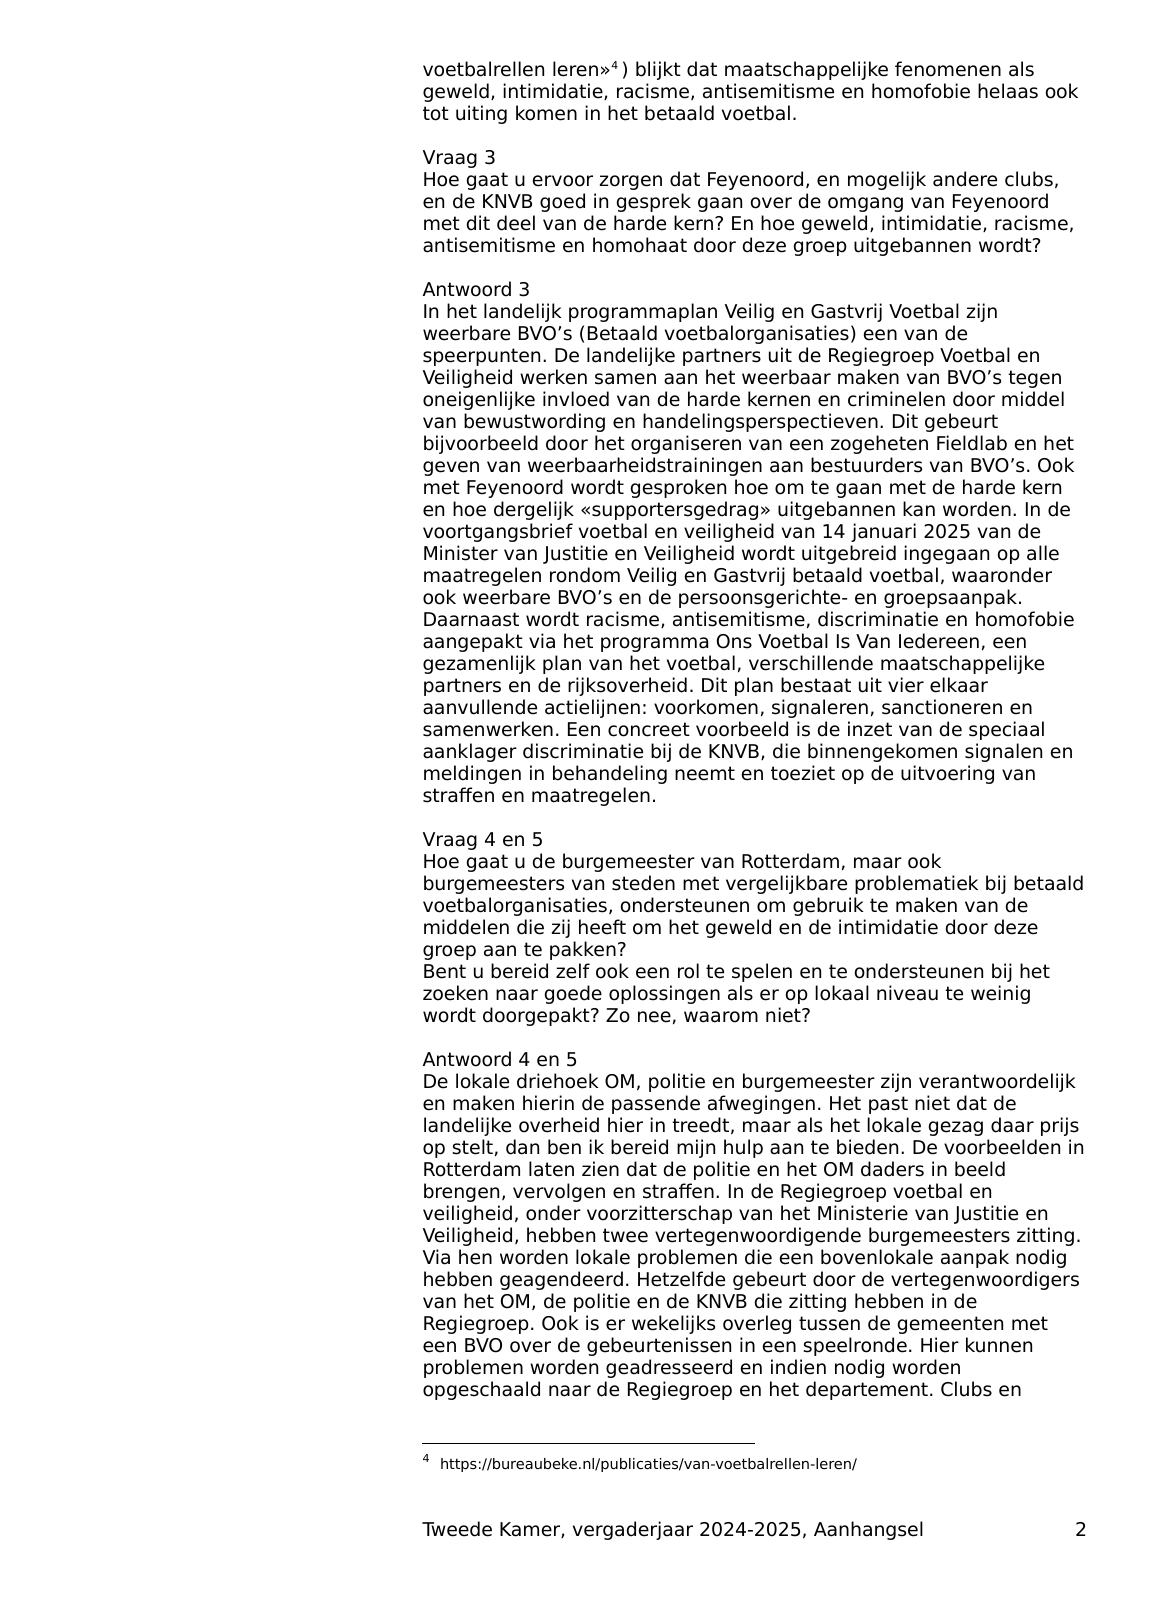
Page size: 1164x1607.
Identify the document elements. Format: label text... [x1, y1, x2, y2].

text Vraag 4 en 5 [422, 829, 1087, 851]
text Antwoord 4 en 5 [422, 1049, 1087, 1071]
text De lokale driehoek OM, politie en burgemeester zijn verantwoordelijk en maken hierin de passende afwegingen. Het past niet dat de landelijke overheid hier in treedt, maar als het lokale gezag daar prijs op stelt, dan ben ik bereid mijn hulp aan te bieden. De voorbeelden in Rotterdam laten zien dat de politie en het OM daders in beeld brengen, vervolgen en straffen. In de Regiegroep voetbal en veiligheid, onder voorzitterschap van het Ministerie van Justitie en Veiligheid, hebben twee vertegenwoordigende burgemeesters zitting. Via hen worden lokale problemen die een bovenlokale aanpak nodig hebben geagendeerd. Hetzelfde gebeurt door de vertegenwoordigers van het OM, de politie en de KNVB die zitting hebben in de Regiegroep. Ook is er wekelijks overleg tussen de gemeenten met een BVO over de gebeurtenissen in een speelronde. Hier kunnen problemen worden geadresseerd en indien nodig worden opgeschaald naar de Regiegroep en het departement. Clubs en [422, 1071, 1087, 1401]
text https://bureaubeke.nl/publicaties/van-voetbalrellen-leren/ [422, 1452, 1087, 1474]
text Vraag 3 [422, 147, 1087, 169]
text In het landelijk programmaplan Veilig en Gastvrij Voetbal zijn weerbare BVO’s (Betaald voetbalorganisaties) een van de speerpunten. De landelijke partners uit de Regiegroep Voetbal en Veiligheid werken samen aan het weerbaar maken van BVO’s tegen oneigenlijke invloed van de harde kernen en criminelen door middel van bewustwording en handelingsperspectieven. Dit gebeurt bijvoorbeeld door het organiseren van een zogeheten Fieldlab en het geven van weerbaarheidstrainingen aan bestuurders van BVO’s. Ook met Feyenoord wordt gesproken hoe om te gaan met de harde kern en hoe dergelijk «supportersgedrag» uitgebannen kan worden. In de voortgangsbrief voetbal en veiligheid van 14 januari 2025 van de Minister van Justitie en Veiligheid wordt uitgebreid ingegaan op alle maatregelen rondom Veilig en Gastvrij betaald voetbal, waaronder ook weerbare BVO’s en de persoonsgerichte- en groepsaanpak. [422, 301, 1087, 609]
text Bent u bereid zelf ook een rol te spelen en te ondersteunen bij het zoeken naar goede oplossingen als er op lokaal niveau te weinig wordt doorgepakt? Zo nee, waarom niet? [422, 961, 1087, 1027]
text Hoe gaat u ervoor zorgen dat Feyenoord, en mogelijk andere clubs, en de KNVB goed in gesprek gaan over de omgang van Feyenoord met dit deel van de harde kern? En hoe geweld, intimidatie, racisme, antisemitisme en homohaat door deze groep uitgebannen wordt? [422, 169, 1087, 257]
text Antwoord 3 [422, 279, 1087, 301]
text Hoe gaat u de burgemeester van Rotterdam, maar ook burgemeesters van steden met vergelijkbare problematiek bij betaald voetbalorganisaties, ondersteunen om gebruik te maken van de middelen die zij heeft om het geweld en de intimidatie door deze groep aan te pakken? [422, 851, 1087, 961]
text Daarnaast wordt racisme, antisemitisme, discriminatie en homofobie aangepakt via het programma Ons Voetbal Is Van Iedereen, een gezamenlijk plan van het voetbal, verschillende maatschappelijke partners en de rijksoverheid. Dit plan bestaat uit vier elkaar aanvullende actielijnen: voorkomen, signaleren, sanctioneren en samenwerken. Een concreet voorbeeld is de inzet van de speciaal aanklager discriminatie bij de KNVB, die binnengekomen signalen en meldingen in behandeling neemt en toeziet op de uitvoering van straffen en maatregelen. [422, 609, 1087, 807]
text voetbalrellen leren») blijkt dat maatschappelijke fenomenen als geweld, intimidatie, racisme, antisemitisme en homofobie helaas ook tot uiting komen in het betaald voetbal. [422, 59, 1087, 125]
